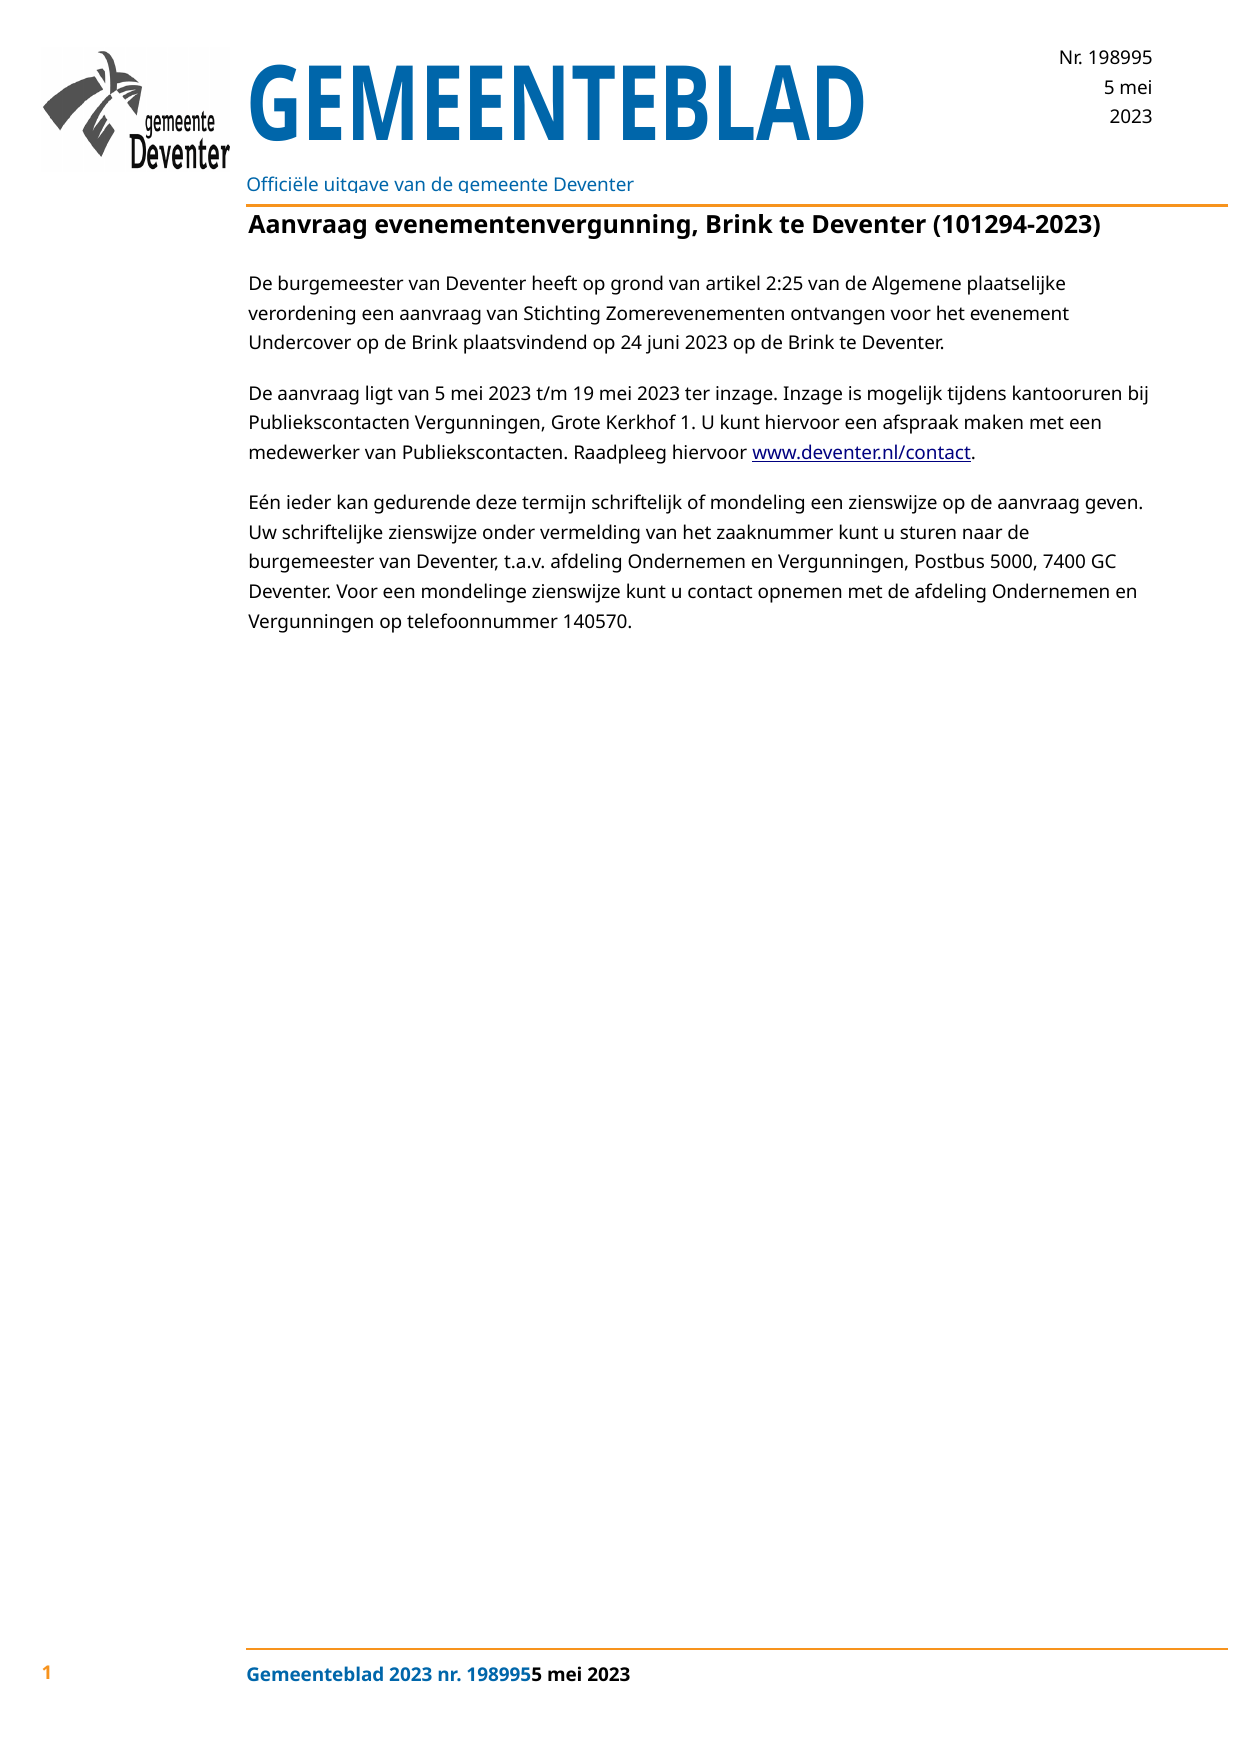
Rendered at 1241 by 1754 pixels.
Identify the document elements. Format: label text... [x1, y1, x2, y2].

text Aanvraag evenementenvergunning, Brink te Deventer (101294-2023) [248, 207, 1152, 241]
text De burgemeester van Deventer heeft op grond van artikel 2:25 van de Algemene plaatselijke verordening een aanvraag van Stichting Zomerevenementen ontvangen voor het evenement Undercover op de Brink plaatsvindend op 24 juni 2023 op de Brink te Deventer. [248, 270, 1152, 355]
picture [41, 47, 231, 172]
text De aanvraag ligt van 5 mei 2023 t/m 19 mei 2023 ter inzage. Inzage is mogelijk tijdens kantooruren bij Publiekscontacten Vergunningen, Grote Kerkhof 1. U kunt hiervoor een afspraak maken met een medewerker van Publiekscontacten. Raadpleeg hiervoor www.deventer.nl/contact. [248, 380, 1152, 465]
text Eén ieder kan gedurende deze termijn schriftelijk of mondeling een zienswijze op de aanvraag geven. Uw schriftelijke zienswijze onder vermelding van het zaaknummer kunt u sturen naar de burgemeester van Deventer, t.a.v. afdeling Ondernemen en Vergunningen, Postbus 5000, 7400 GC Deventer. Voor een mondelinge zienswijze kunt u contact opnemen met de afdeling Ondernemen en Vergunningen op telefoonnummer 140570. [248, 489, 1152, 633]
